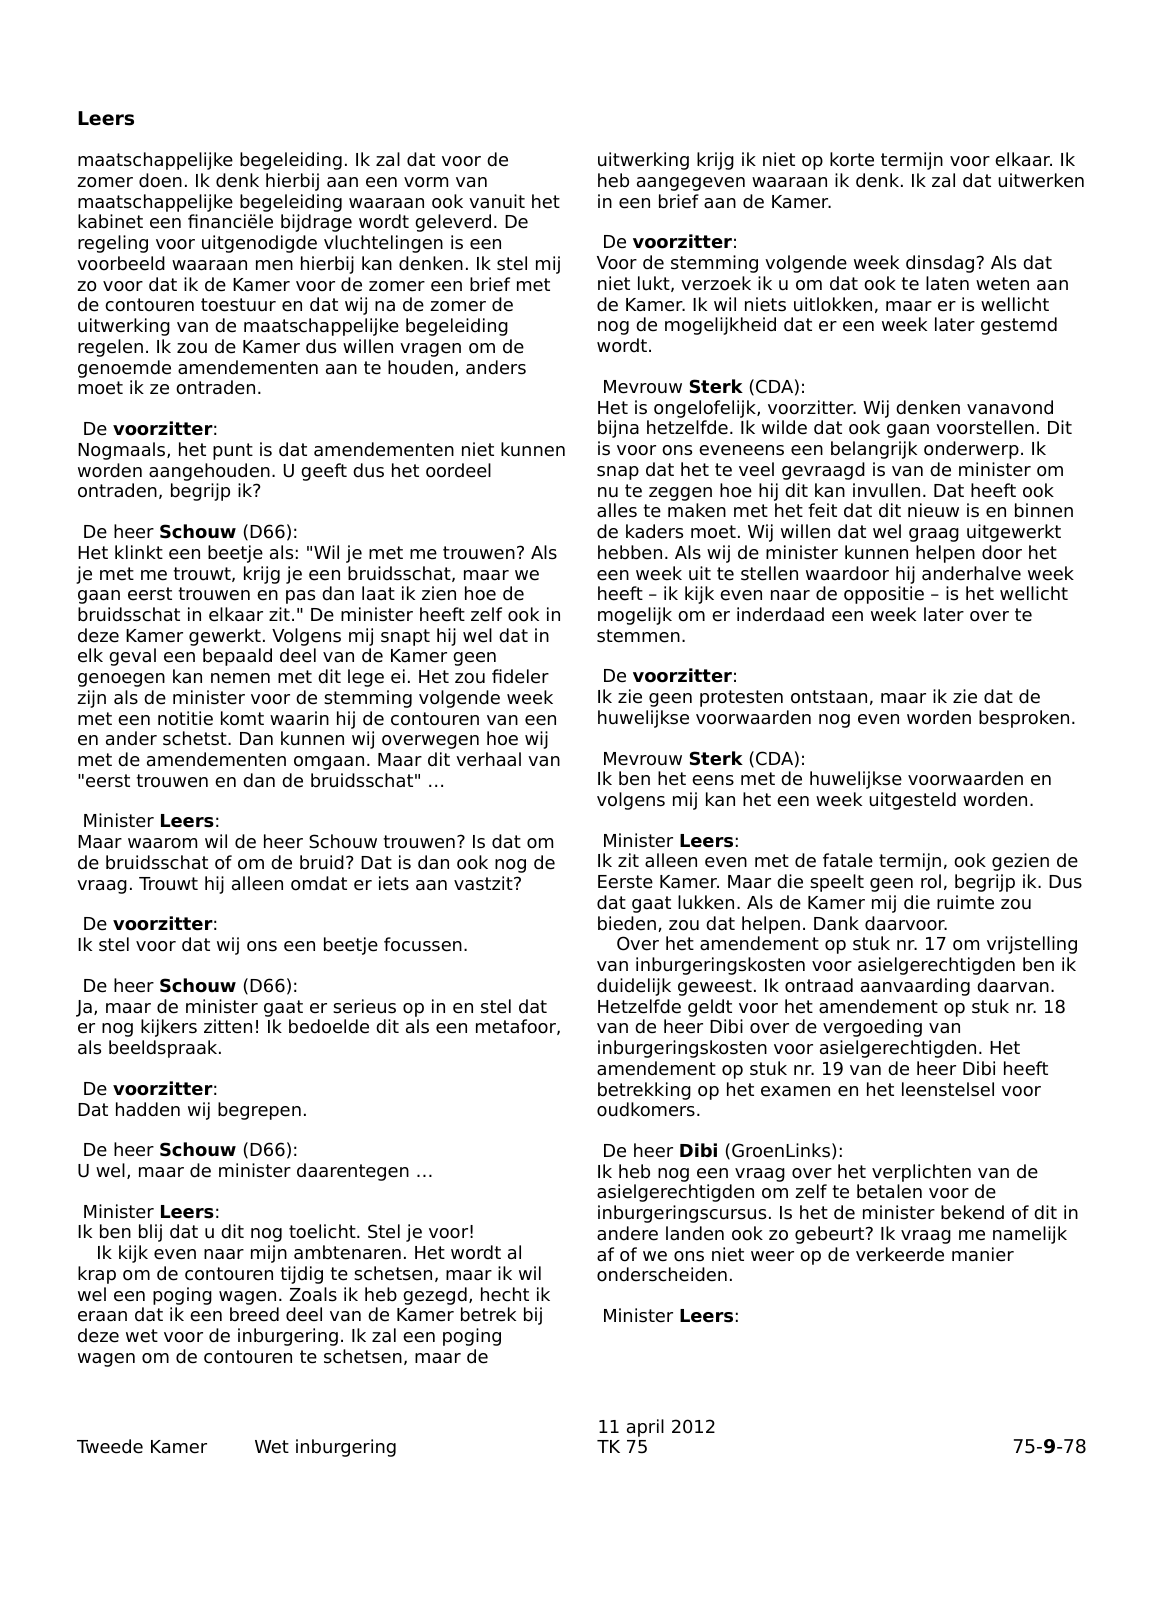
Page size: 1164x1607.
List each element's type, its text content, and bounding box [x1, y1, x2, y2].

text Mevrouw Sterk (CDA): [596, 377, 1087, 397]
text De voorzitter: [77, 419, 567, 440]
text Ik stel voor dat wij ons een beetje focussen. [77, 935, 567, 956]
text De heer Dibi (GroenLinks): [596, 1141, 1087, 1162]
text uitwerking krijg ik niet op korte termijn voor elkaar. Ik heb aangegeven waaraan ik denk. Ik zal dat uitwerken in een brief aan de Kamer. [596, 150, 1087, 212]
text Het is ongelofelijk, voorzitter. Wij denken vanavond bijna hetzelfde. Ik wilde dat ook gaan voorstellen. Dit is voor ons eveneens een belangrijk onderwerp. Ik snap dat het te veel gevraagd is van de minister om nu te zeggen hoe hij dit kan invullen. Dat heeft ook alles te maken met het feit dat dit nieuw is en binnen de kaders moet. Wij willen dat wel graag uitgewerkt hebben. Als wij de minister kunnen helpen door het een week uit te stellen waardoor hij anderhalve week heeft – ik kijk even naar de oppositie – is het wellicht mogelijk om er inderdaad een week later over te stemmen. [596, 397, 1087, 646]
text De voorzitter: [596, 666, 1087, 687]
text De heer Schouw (D66): [77, 522, 567, 543]
text Ja, maar de minister gaat er serieus op in en stel dat er nog kijkers zitten! Ik bedoelde dit als een metafoor, als beeldspraak. [77, 996, 567, 1059]
text De voorzitter: [77, 914, 567, 935]
text Dat hadden wij begrepen. [77, 1099, 567, 1120]
text De voorzitter: [596, 232, 1087, 253]
text Voor de stemming volgende week dinsdag? Als dat niet lukt, verzoek ik u om dat ook te laten weten aan de Kamer. Ik wil niets uitlokken, maar er is wellicht nog de mogelijkheid dat er een week later gestemd wordt. [596, 253, 1087, 357]
text De heer Schouw (D66): [77, 1140, 567, 1161]
text Mevrouw Sterk (CDA): [596, 748, 1087, 769]
text Nogmaals, het punt is dat amendementen niet kunnen worden aangehouden. U geeft dus het oordeel ontraden, begrijp ik? [77, 440, 567, 502]
text Over het amendement op stuk nr. 17 om vrijstelling van inburgeringskosten voor asielgerechtigden ben ik duidelijk geweest. Ik ontraad aanvaarding daarvan. Hetzelfde geldt voor het amendement op stuk nr. 18 van de heer Dibi over de vergoeding van inburgeringskosten voor asielgerechtigden. Het amendement op stuk nr. 19 van de heer Dibi heeft betrekking op het examen en het leenstelsel voor oudkomers. [596, 934, 1087, 1121]
text De voorzitter: [77, 1079, 567, 1099]
text Minister Leers: [596, 1306, 1087, 1327]
text Het klinkt een beetje als: "Wil je met me trouwen? Als je met me trouwt, krijg je een bruidsschat, maar we gaan eerst trouwen en pas dan laat ik zien hoe de bruidsschat in elkaar zit." De minister heeft zelf ook in deze Kamer gewerkt. Volgens mij snapt hij wel dat in elk geval een bepaald deel van de Kamer geen genoegen kan nemen met dit lege ei. Het zou fideler zijn als de minister voor de stemming volgende week met een notitie komt waarin hij de contouren van een en ander schetst. Dan kunnen wij overwegen hoe wij met de amendementen omgaan. Maar dit verhaal van "eerst trouwen en dan de bruidsschat" … [77, 543, 567, 791]
text Ik kijk even naar mijn ambtenaren. Het wordt al krap om de contouren tijdig te schetsen, maar ik wil wel een poging wagen. Zoals ik heb gezegd, hecht ik eraan dat ik een breed deel van de Kamer betrek bij deze wet voor de inburgering. Ik zal een poging wagen om de contouren te schetsen, maar de [77, 1243, 567, 1367]
text Minister Leers: [596, 831, 1087, 851]
text Ik ben blij dat u dit nog toelicht. Stel je voor! [77, 1222, 567, 1243]
text Ik zit alleen even met de fatale termijn, ook gezien de Eerste Kamer. Maar die speelt geen rol, begrijp ik. Dus dat gaat lukken. Als de Kamer mij die ruimte zou bieden, zou dat helpen. Dank daarvoor. [596, 851, 1087, 934]
text Maar waarom wil de heer Schouw trouwen? Is dat om de bruidsschat of om de bruid? Dat is dan ook nog de vraag. Trouwt hij alleen omdat er iets aan vastzit? [77, 832, 567, 894]
text De heer Schouw (D66): [77, 976, 567, 996]
text Ik heb nog een vraag over het verplichten van de asielgerechtigden om zelf te betalen voor de inburgeringscursus. Is het de minister bekend of dit in andere landen ook zo gebeurt? Ik vraag me namelijk af of we ons niet weer op de verkeerde manier onderscheiden. [596, 1162, 1087, 1286]
text U wel, maar de minister daarentegen … [77, 1161, 567, 1182]
text Ik zie geen protesten ontstaan, maar ik zie dat de huwelijkse voorwaarden nog even worden besproken. [596, 687, 1087, 728]
text maatschappelijke begeleiding. Ik zal dat voor de zomer doen. Ik denk hierbij aan een vorm van maatschappelijke begeleiding waaraan ook vanuit het kabinet een financiële bijdrage wordt geleverd. De regeling voor uitgenodigde vluchtelingen is een voorbeeld waaraan men hierbij kan denken. Ik stel mij zo voor dat ik de Kamer voor de zomer een brief met de contouren toestuur en dat wij na de zomer de uitwerking van de maatschappelijke begeleiding regelen. Ik zou de Kamer dus willen vragen om de genoemde amendementen aan te houden, anders moet ik ze ontraden. [77, 150, 567, 399]
text Ik ben het eens met de huwelijkse voorwaarden en volgens mij kan het een week uitgesteld worden. [596, 769, 1087, 811]
text Minister Leers: [77, 811, 567, 832]
text Minister Leers: [77, 1202, 567, 1222]
